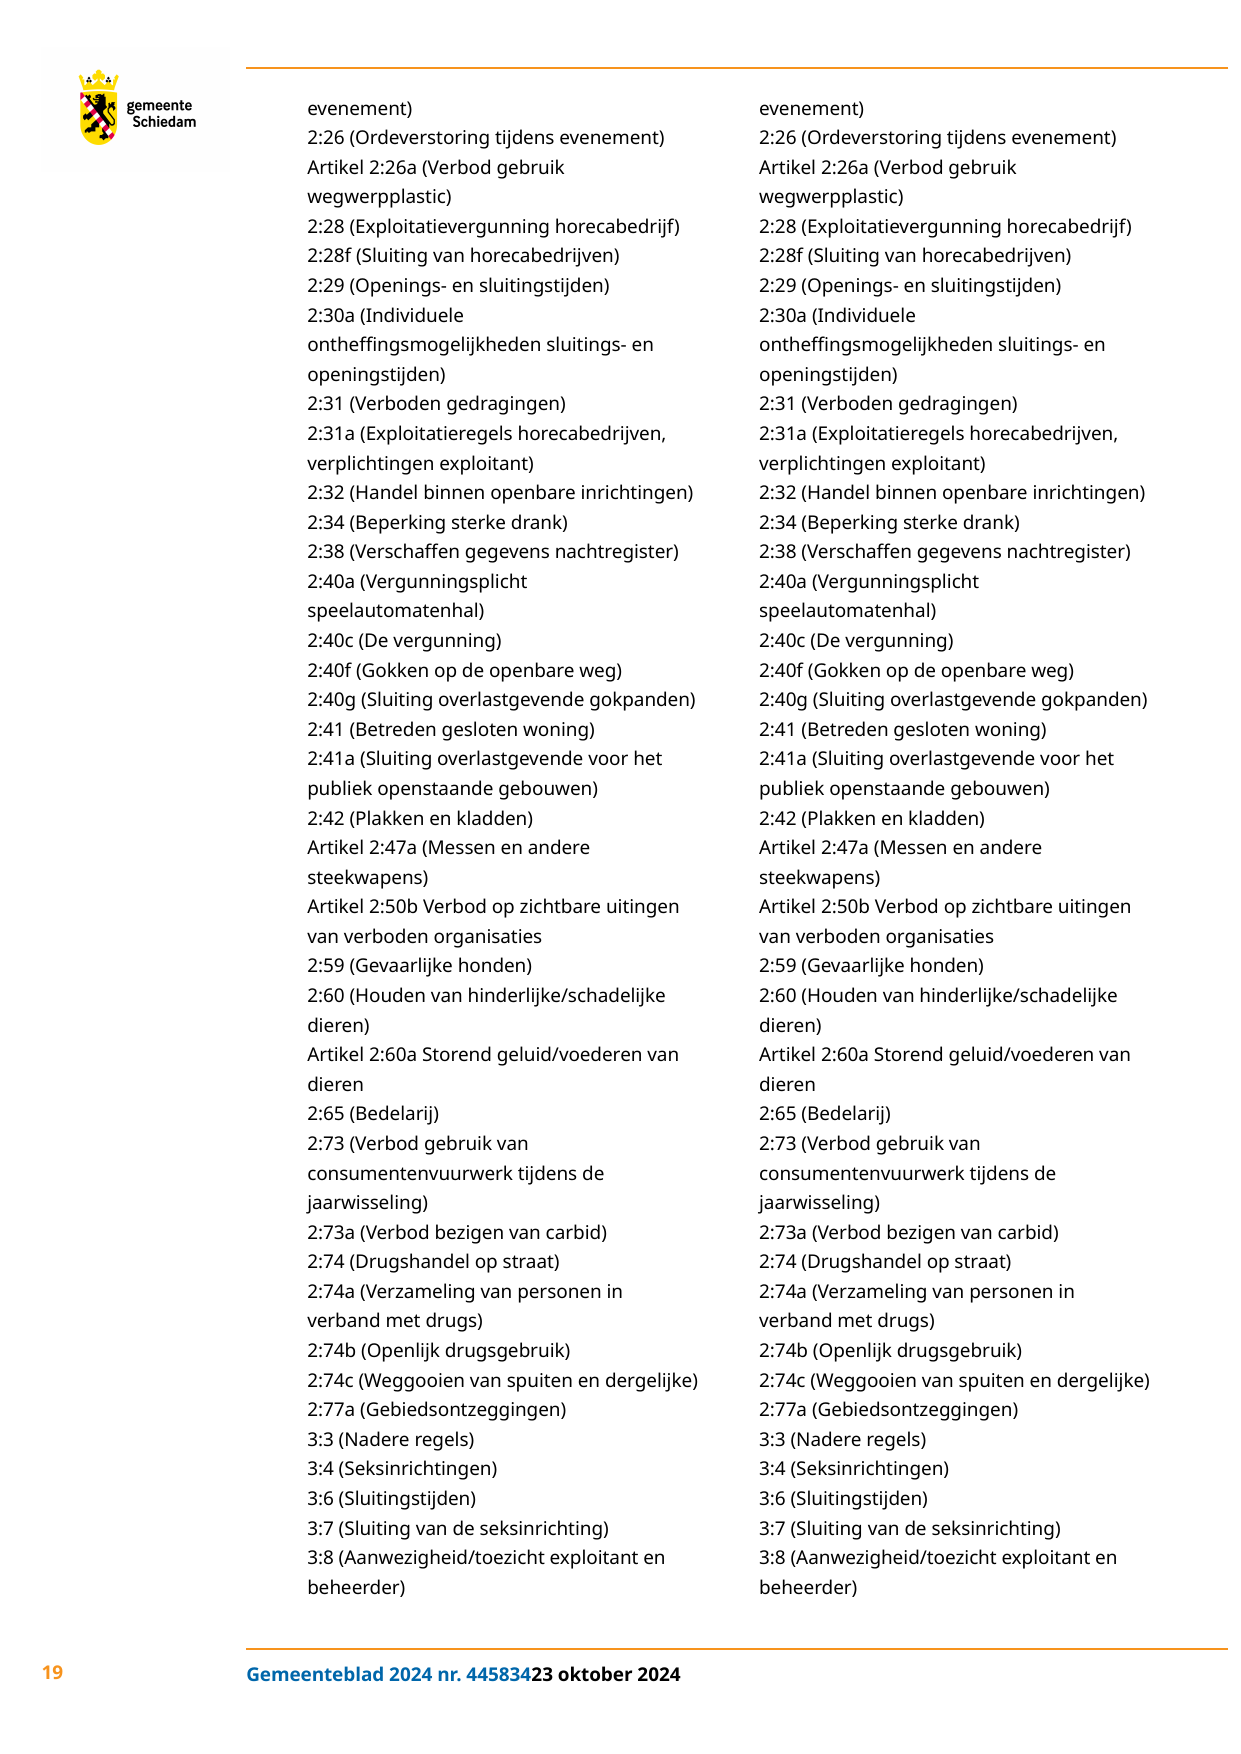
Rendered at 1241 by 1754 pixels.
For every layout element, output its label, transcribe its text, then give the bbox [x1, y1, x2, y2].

table_cell evenement) 2:26 (Ordeverstoring tijdens evenement) Artikel 2:26a (Verbod gebruik wegwerpplastic) 2:28 (Exploitatievergunning horecabedrijf) 2:28f (Sluiting van horecabedrijven) 2:29 (Openings- en sluitingstijden) 2:30a (Individuele ontheffingsmogelijkheden sluitings- en openingstijden) 2:31 (Verboden gedragingen) 2:31a (Exploitatieregels horecabedrijven, verplichtingen exploitant) 2:32 (Handel binnen openbare inrichtingen) 2:34 (Beperking sterke drank) 2:38 (Verschaffen gegevens nachtregister) 2:40a (Vergunningsplicht speelautomatenhal) 2:40c (De vergunning) 2:40f (Gokken op de openbare weg) 2:40g (Sluiting overlastgevende gokpanden) 2:41 (Betreden gesloten woning) 2:41a (Sluiting overlastgevende voor het publiek openstaande gebouwen) 2:42 (Plakken en kladden) Artikel 2:47a (Messen en andere steekwapens) Artikel 2:50b Verbod op zichtbare uitingen van verboden organisaties 2:59 (Gevaarlijke honden) 2:60 (Houden van hinderlijke/schadelijke dieren) Artikel 2:60a Storend geluid/voederen van dieren 2:65 (Bedelarij) 2:73 (Verbod gebruik van consumentenvuurwerk tijdens de jaarwisseling) 2:73a (Verbod bezigen van carbid) 2:74 (Drugshandel op straat) 2:74a (Verzameling van personen in verband met drugs) 2:74b (Openlijk drugsgebruik) 2:74c (Weggooien van spuiten en dergelijke) 2:77a (Gebiedsontzeggingen) 3:3 (Nadere regels) 3:4 (Seksinrichtingen) 3:6 (Sluitingstijden) 3:7 (Sluiting van de seksinrichting) 3:8 (Aanwezigheid/toezicht exploitant en beheerder) [700, 95, 1152, 1600]
table_cell evenement) 2:26 (Ordeverstoring tijdens evenement) Artikel 2:26a (Verbod gebruik wegwerpplastic) 2:28 (Exploitatievergunning horecabedrijf) 2:28f (Sluiting van horecabedrijven) 2:29 (Openings- en sluitingstijden) 2:30a (Individuele ontheffingsmogelijkheden sluitings- en openingstijden) 2:31 (Verboden gedragingen) 2:31a (Exploitatieregels horecabedrijven, verplichtingen exploitant) 2:32 (Handel binnen openbare inrichtingen) 2:34 (Beperking sterke drank) 2:38 (Verschaffen gegevens nachtregister) 2:40a (Vergunningsplicht speelautomatenhal) 2:40c (De vergunning) 2:40f (Gokken op de openbare weg) 2:40g (Sluiting overlastgevende gokpanden) 2:41 (Betreden gesloten woning) 2:41a (Sluiting overlastgevende voor het publiek openstaande gebouwen) 2:42 (Plakken en kladden) Artikel 2:47a (Messen en andere steekwapens) Artikel 2:50b Verbod op zichtbare uitingen van verboden organisaties 2:59 (Gevaarlijke honden) 2:60 (Houden van hinderlijke/schadelijke dieren) Artikel 2:60a Storend geluid/voederen van dieren 2:65 (Bedelarij) 2:73 (Verbod gebruik van consumentenvuurwerk tijdens de jaarwisseling) 2:73a (Verbod bezigen van carbid) 2:74 (Drugshandel op straat) 2:74a (Verzameling van personen in verband met drugs) 2:74b (Openlijk drugsgebruik) 2:74c (Weggooien van spuiten en dergelijke) 2:77a (Gebiedsontzeggingen) 3:3 (Nadere regels) 3:4 (Seksinrichtingen) 3:6 (Sluitingstijden) 3:7 (Sluiting van de seksinrichting) 3:8 (Aanwezigheid/toezicht exploitant en beheerder) [248, 95, 700, 1600]
picture [41, 47, 231, 172]
